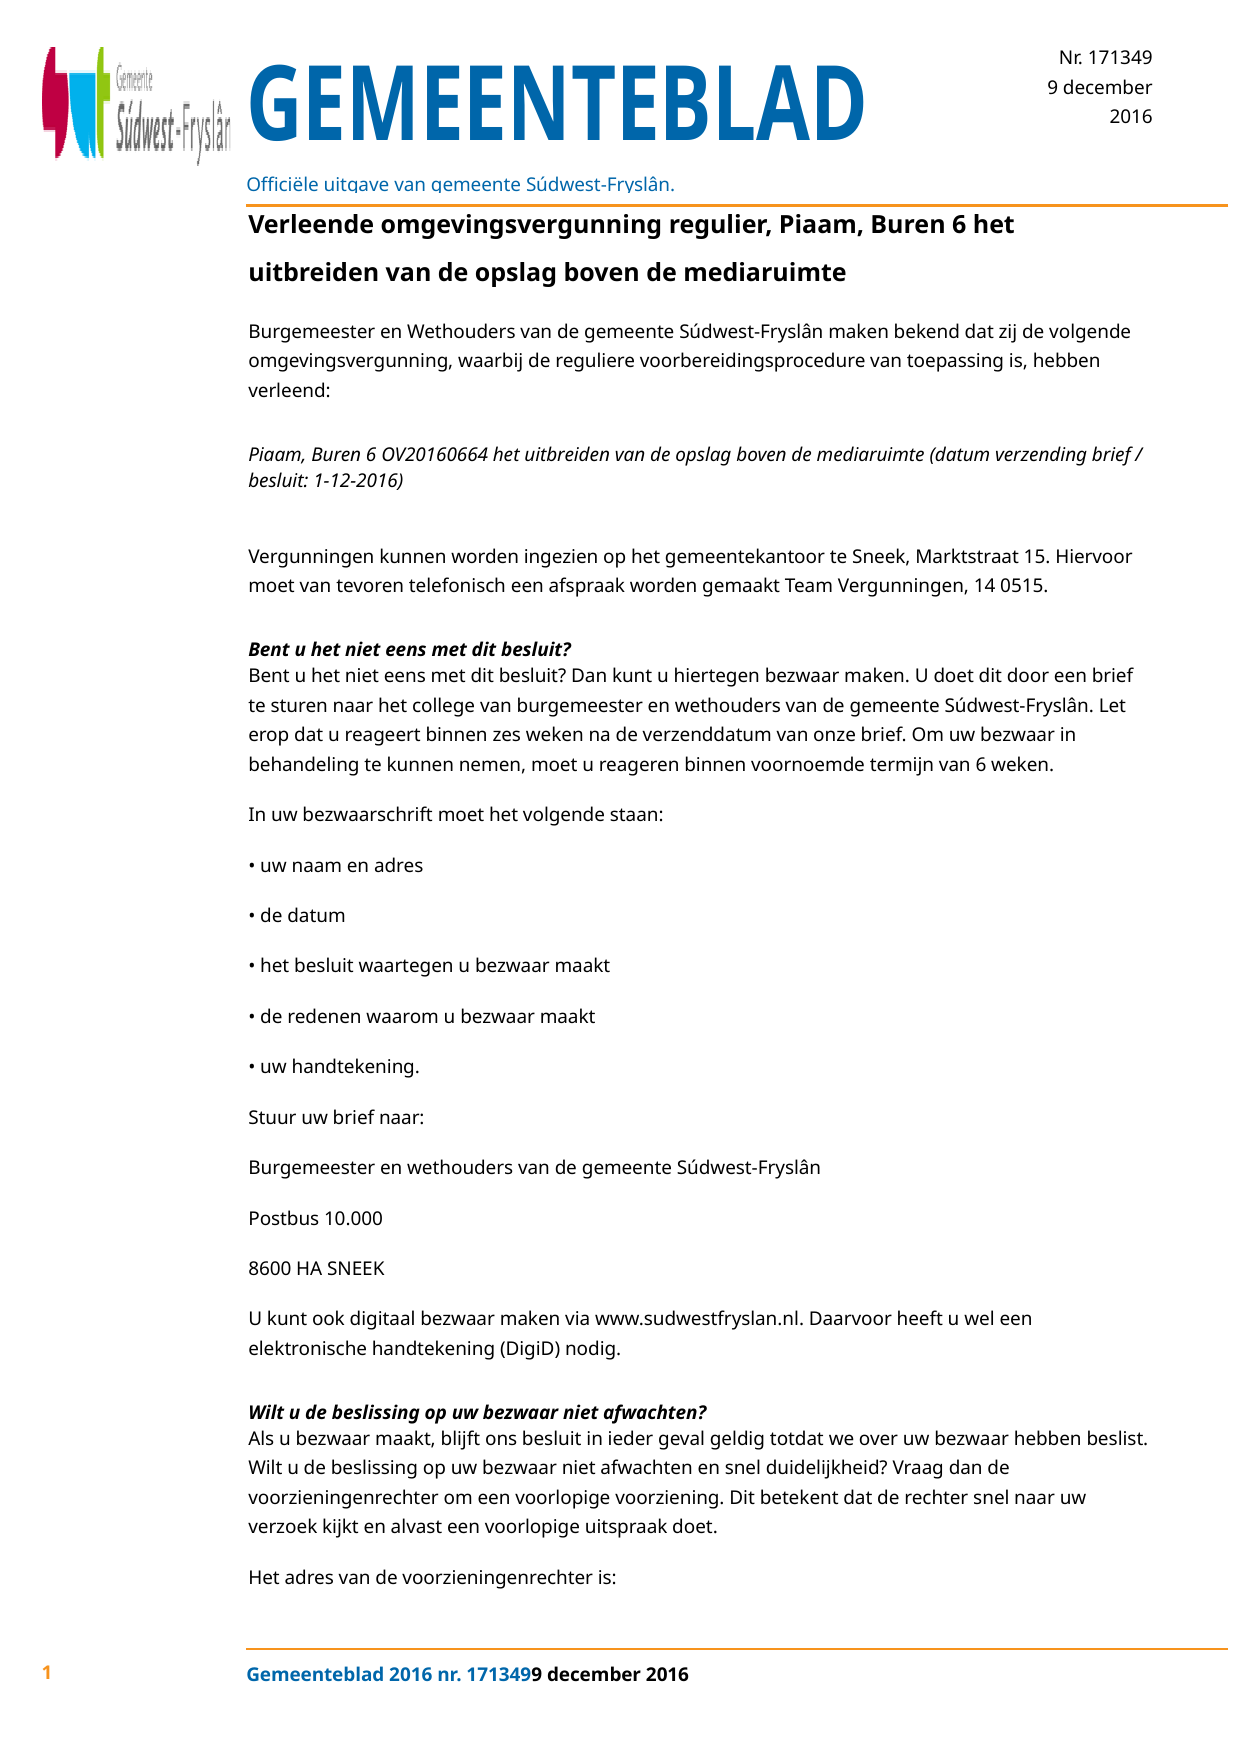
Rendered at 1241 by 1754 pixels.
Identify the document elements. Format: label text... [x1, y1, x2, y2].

picture [41, 47, 231, 172]
text U kunt ook digitaal bezwaar maken via www.sudwestfryslan.nl. Daarvoor heeft u wel een elektronische handtekening (DigiD) nodig. [248, 1306, 1152, 1361]
text In uw bezwaarschrift moet het volgende staan: [248, 801, 1152, 827]
text Postbus 10.000 [248, 1205, 1152, 1230]
text Piaam, Buren 6 OV20160664 het uitbreiden van de opslag boven de mediaruimte (datum verzending brief / besluit: 1-12-2016) [248, 441, 1152, 492]
text Burgemeester en wethouders van de gemeente Súdwest-Fryslân [248, 1154, 1152, 1180]
text • uw naam en adres [248, 852, 1152, 877]
text Stuur uw brief naar: [248, 1104, 1152, 1129]
text Bent u het niet eens met dit besluit? [248, 636, 1152, 662]
text Bent u het niet eens met dit besluit? Dan kunt u hiertegen bezwaar maken. U doet dit door een brief te sturen naar het college van burgemeester en wethouders van de gemeente Súdwest-Fryslân. Let erop dat u reageert binnen zes weken na de verzenddatum van onze brief. Om uw bezwaar in behandeling te kunnen nemen, moet u reageren binnen voornoemde termijn van 6 weken. [248, 662, 1152, 777]
text Verleende omgevingsvergunning regulier, Piaam, Buren 6 het uitbreiden van de opslag boven de mediaruimte [248, 207, 1152, 288]
text • het besluit waartegen u bezwaar maakt [248, 953, 1152, 978]
text Vergunningen kunnen worden ingezien op het gemeentekantoor te Sneek, Marktstraat 15. Hiervoor moet van tevoren telefonisch een afspraak worden gemaakt Team Vergunningen, 14 0515. [248, 543, 1152, 598]
text • uw handtekening. [248, 1053, 1152, 1079]
text Het adres van de voorzieningenrechter is: [248, 1564, 1152, 1590]
text Wilt u de beslissing op uw bezwaar niet afwachten? [248, 1399, 1152, 1425]
text • de redenen waarom u bezwaar maakt [248, 1003, 1152, 1029]
text Burgemeester en Wethouders van de gemeente Súdwest-Fryslân maken bekend dat zij de volgende omgevingsvergunning, waarbij de reguliere voorbereidingsprocedure van toepassing is, hebben verleend: [248, 318, 1152, 403]
text Als u bezwaar maakt, blijft ons besluit in ieder geval geldig totdat we over uw bezwaar hebben beslist. Wilt u de beslissing op uw bezwaar niet afwachten en snel duidelijkheid? Vraag dan de voorzieningenrechter om een voorlopige voorziening. Dit betekent dat de rechter snel naar uw verzoek kijkt en alvast een voorlopige uitspraak doet. [248, 1425, 1152, 1539]
text • de datum [248, 902, 1152, 928]
text 8600 HA SNEEK [248, 1255, 1152, 1281]
